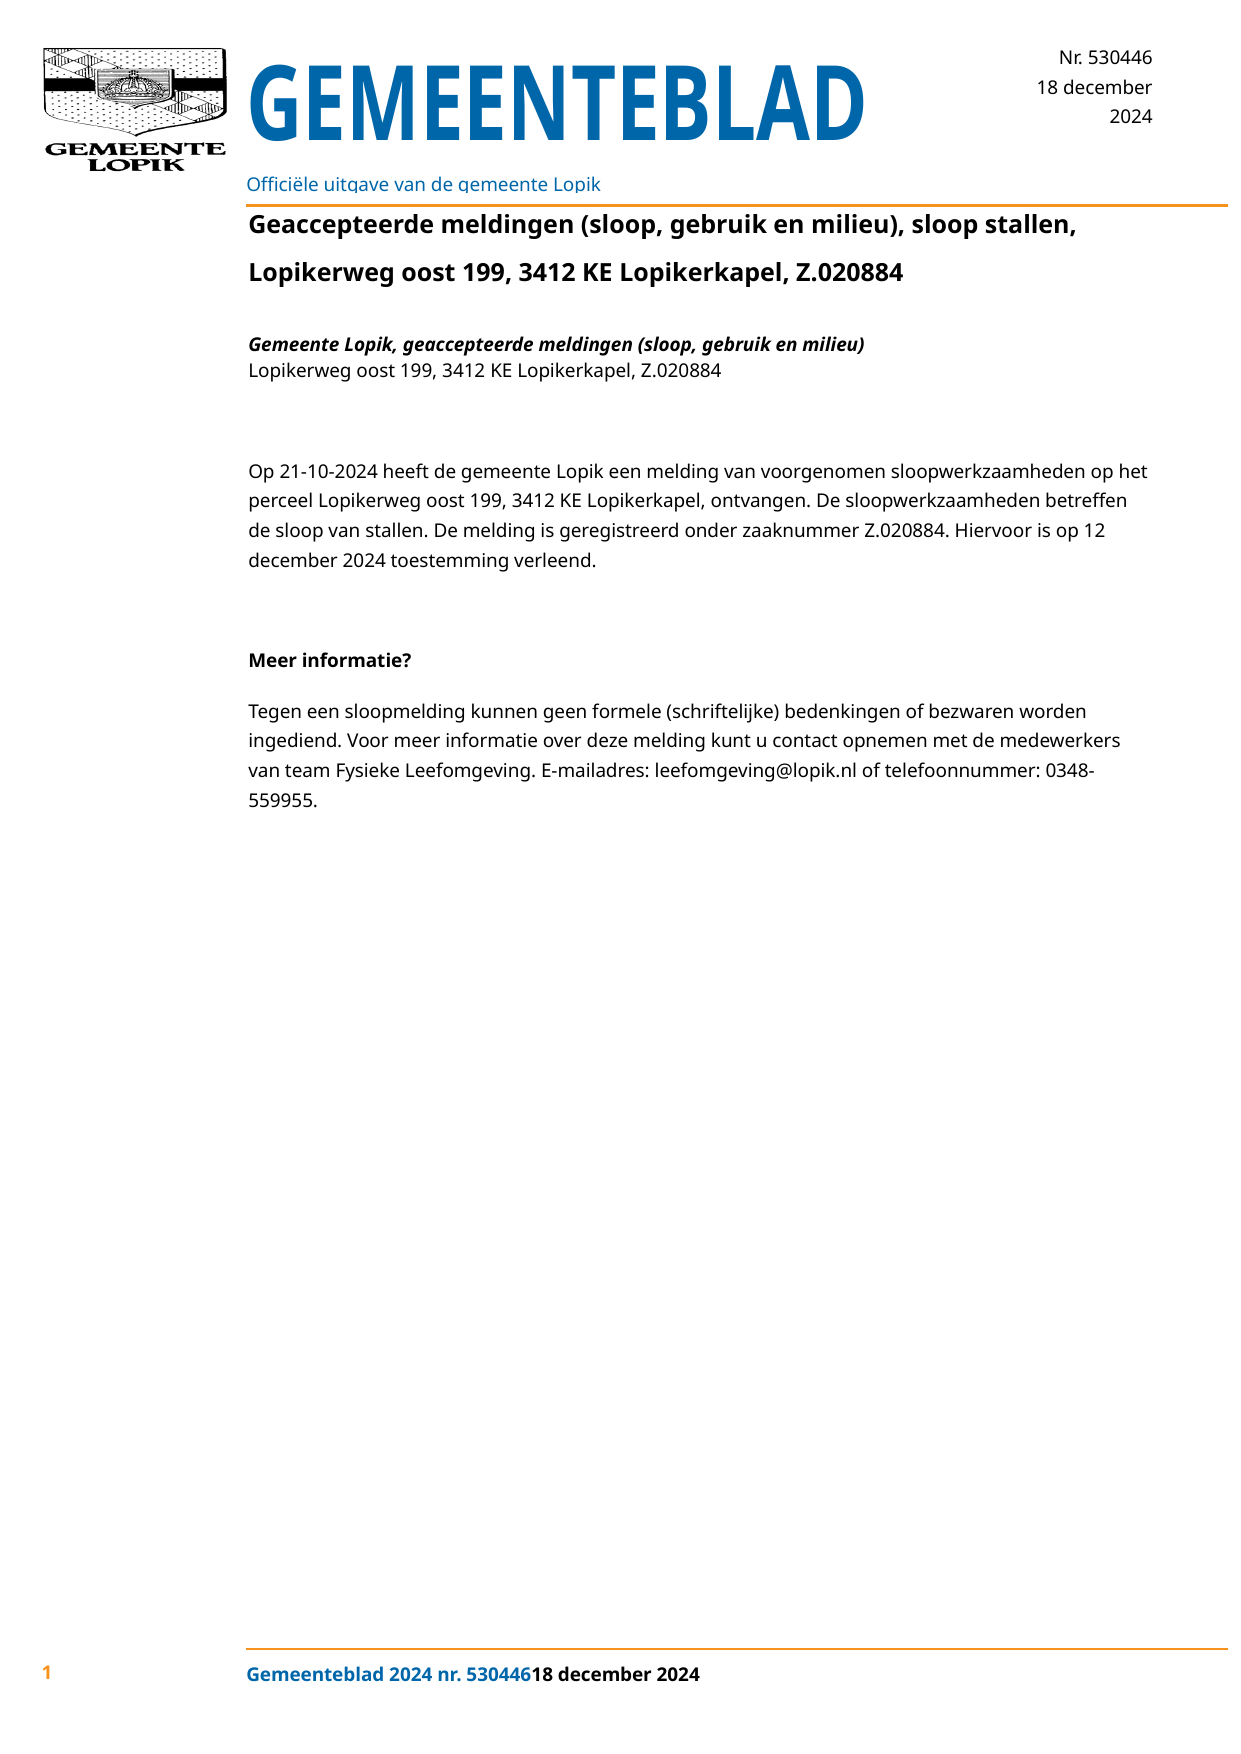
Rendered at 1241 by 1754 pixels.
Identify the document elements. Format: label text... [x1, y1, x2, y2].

text Tegen een sloopmelding kunnen geen formele (schriftelijke) bedenkingen of bezwaren worden ingediend. Voor meer informatie over deze melding kunt u contact opnemen met de medewerkers van team Fysieke Leefomgeving. E-mailadres: leefomgeving@lopik.nl of telefoonnummer: 0348-559955. [248, 698, 1152, 812]
text Meer informatie? [248, 648, 1152, 673]
picture [41, 47, 231, 172]
text Op 21-10-2024 heeft de gemeente Lopik een melding van voorgenomen sloopwerkzaamheden op het perceel Lopikerweg oost 199, 3412 KE Lopikerkapel, ontvangen. De sloopwerkzaamheden betreffen de sloop van stallen. De melding is geregistreerd onder zaaknummer Z.020884. Hiervoor is op 12 december 2024 toestemming verleend. [248, 458, 1152, 572]
text Gemeente Lopik, geaccepteerde meldingen (sloop, gebruik en milieu) [248, 331, 1152, 357]
text Geaccepteerde meldingen (sloop, gebruik en milieu), sloop stallen, Lopikerweg oost 199, 3412 KE Lopikerkapel, Z.020884 [248, 207, 1152, 288]
text Lopikerweg oost 199, 3412 KE Lopikerkapel, Z.020884 [248, 357, 1152, 383]
